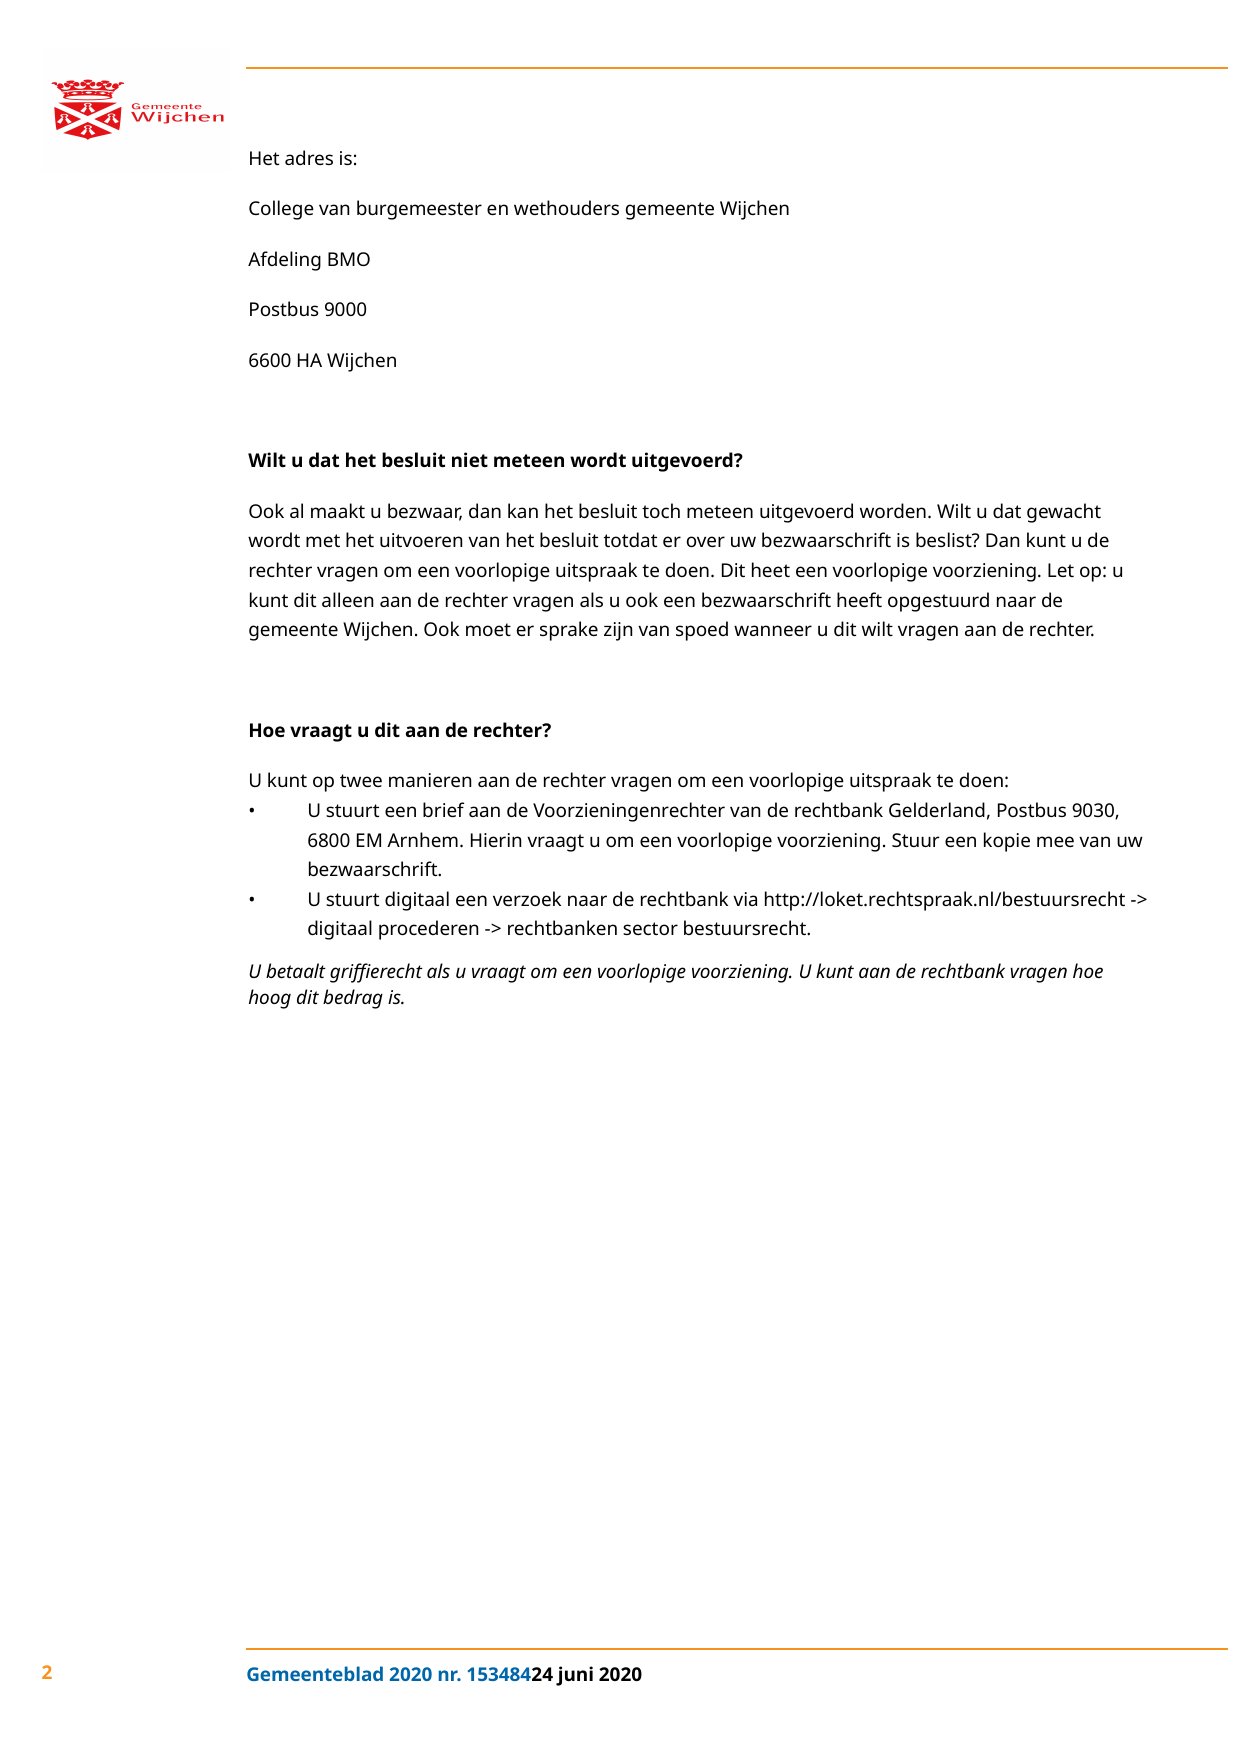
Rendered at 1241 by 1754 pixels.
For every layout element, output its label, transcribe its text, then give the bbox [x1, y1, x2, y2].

text Hoe vraagt u dit aan de rechter? [248, 717, 1152, 743]
picture [41, 47, 231, 172]
text Afdeling BMO [248, 246, 1152, 272]
text College van burgemeester en wethouders gemeente Wijchen [248, 196, 1152, 221]
text U kunt op twee manieren aan de rechter vragen om een voorlopige uitspraak te doen: [248, 768, 1152, 793]
text Het adres is: [248, 145, 1152, 171]
text U betaalt griffierecht als u vraagt om een voorlopige voorziening. U kunt aan de rechtbank vragen hoe hoog dit bedrag is. [248, 959, 1152, 1010]
list U stuurt een brief aan de Voorzieningenrechter van de rechtbank Gelderland, Postbus 9030, 6800 EM Arnhem. Hierin vraagt u om een voorlopige voorziening. Stuur een kopie mee van uw bezwaarschrift. [248, 797, 1152, 882]
text Wilt u dat het besluit niet meteen wordt uitgevoerd? [248, 448, 1152, 473]
text Ook al maakt u bezwaar, dan kan het besluit toch meteen uitgevoerd worden. Wilt u dat gewacht wordt met het uitvoeren van het besluit totdat er over uw bezwaarschrift is beslist? Dan kunt u de rechter vragen om een voorlopige uitspraak te doen. Dit heet een voorlopige voorziening. Let op: u kunt dit alleen aan de rechter vragen als u ook een bezwaarschrift heeft opgestuurd naar de gemeente Wijchen. Ook moet er sprake zijn van spoed wanneer u dit wilt vragen aan de rechter. [248, 498, 1152, 642]
text 6600 HA Wijchen [248, 347, 1152, 373]
text Postbus 9000 [248, 296, 1152, 322]
list U stuurt digitaal een verzoek naar de rechtbank via http://loket.rechtspraak.nl/bestuursrecht -> digitaal procederen -> rechtbanken sector bestuursrecht. [248, 886, 1152, 941]
